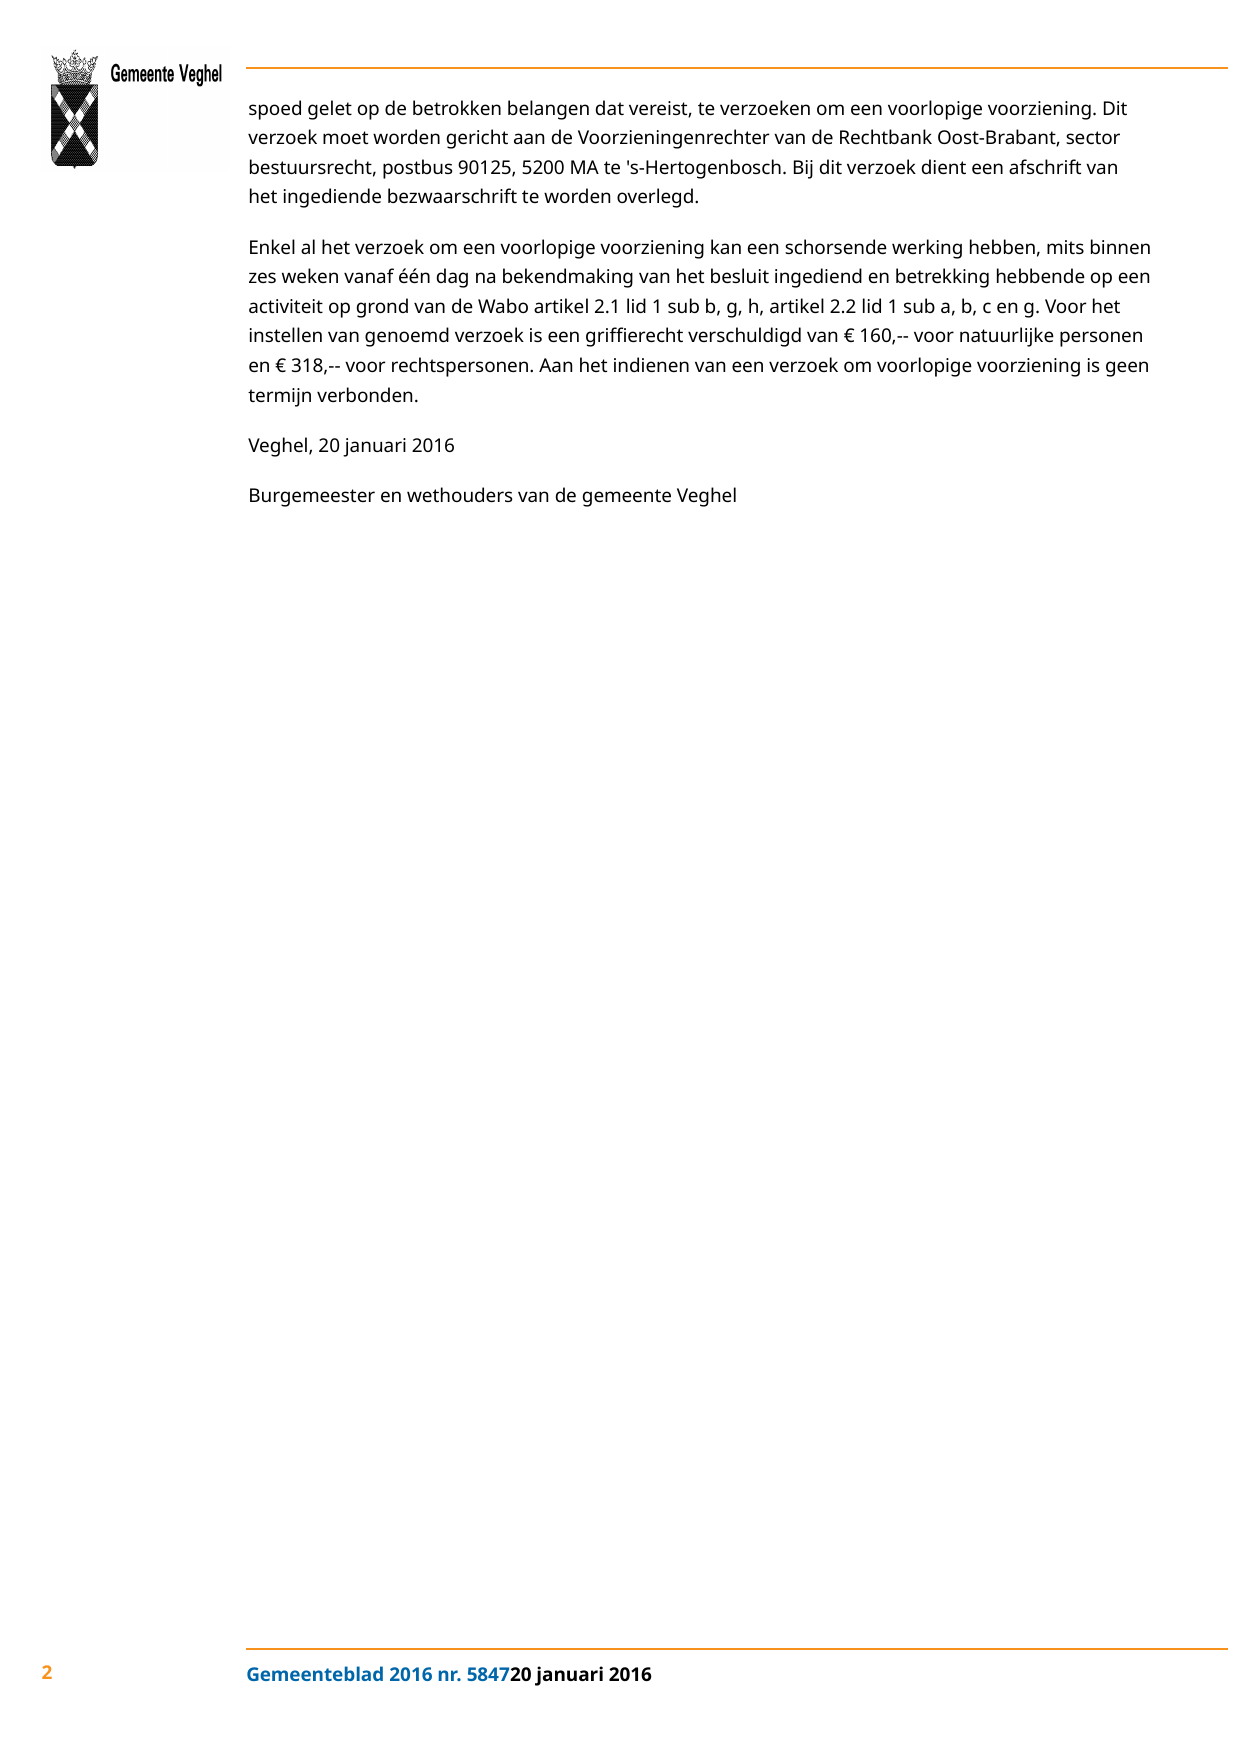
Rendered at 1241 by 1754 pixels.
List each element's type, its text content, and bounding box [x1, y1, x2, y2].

text Enkel al het verzoek om een voorlopige voorziening kan een schorsende werking hebben, mits binnen zes weken vanaf één dag na bekendmaking van het besluit ingediend en betrekking hebbende op een activiteit op grond van de Wabo artikel 2.1 lid 1 sub b, g, h, artikel 2.2 lid 1 sub a, b, c en g. Voor het instellen van genoemd verzoek is een griffierecht verschuldigd van € 160,-- voor natuurlijke personen en € 318,-- voor rechtspersonen. Aan het indienen van een verzoek om voorlopige voorziening is geen termijn verbonden. [248, 234, 1152, 408]
text spoed gelet op de betrokken belangen dat vereist, te verzoeken om een voorlopige voorziening. Dit verzoek moet worden gericht aan de Voorzieningenrechter van de Rechtbank Oost-Brabant, sector bestuursrecht, postbus 90125, 5200 MA te 's-Hertogenbosch. Bij dit verzoek dient een afschrift van het ingediende bezwaarschrift te worden overlegd. [248, 95, 1152, 209]
picture [41, 47, 231, 172]
text Burgemeester en wethouders van de gemeente Veghel [248, 483, 1152, 508]
text Veghel, 20 januari 2016 [248, 432, 1152, 458]
